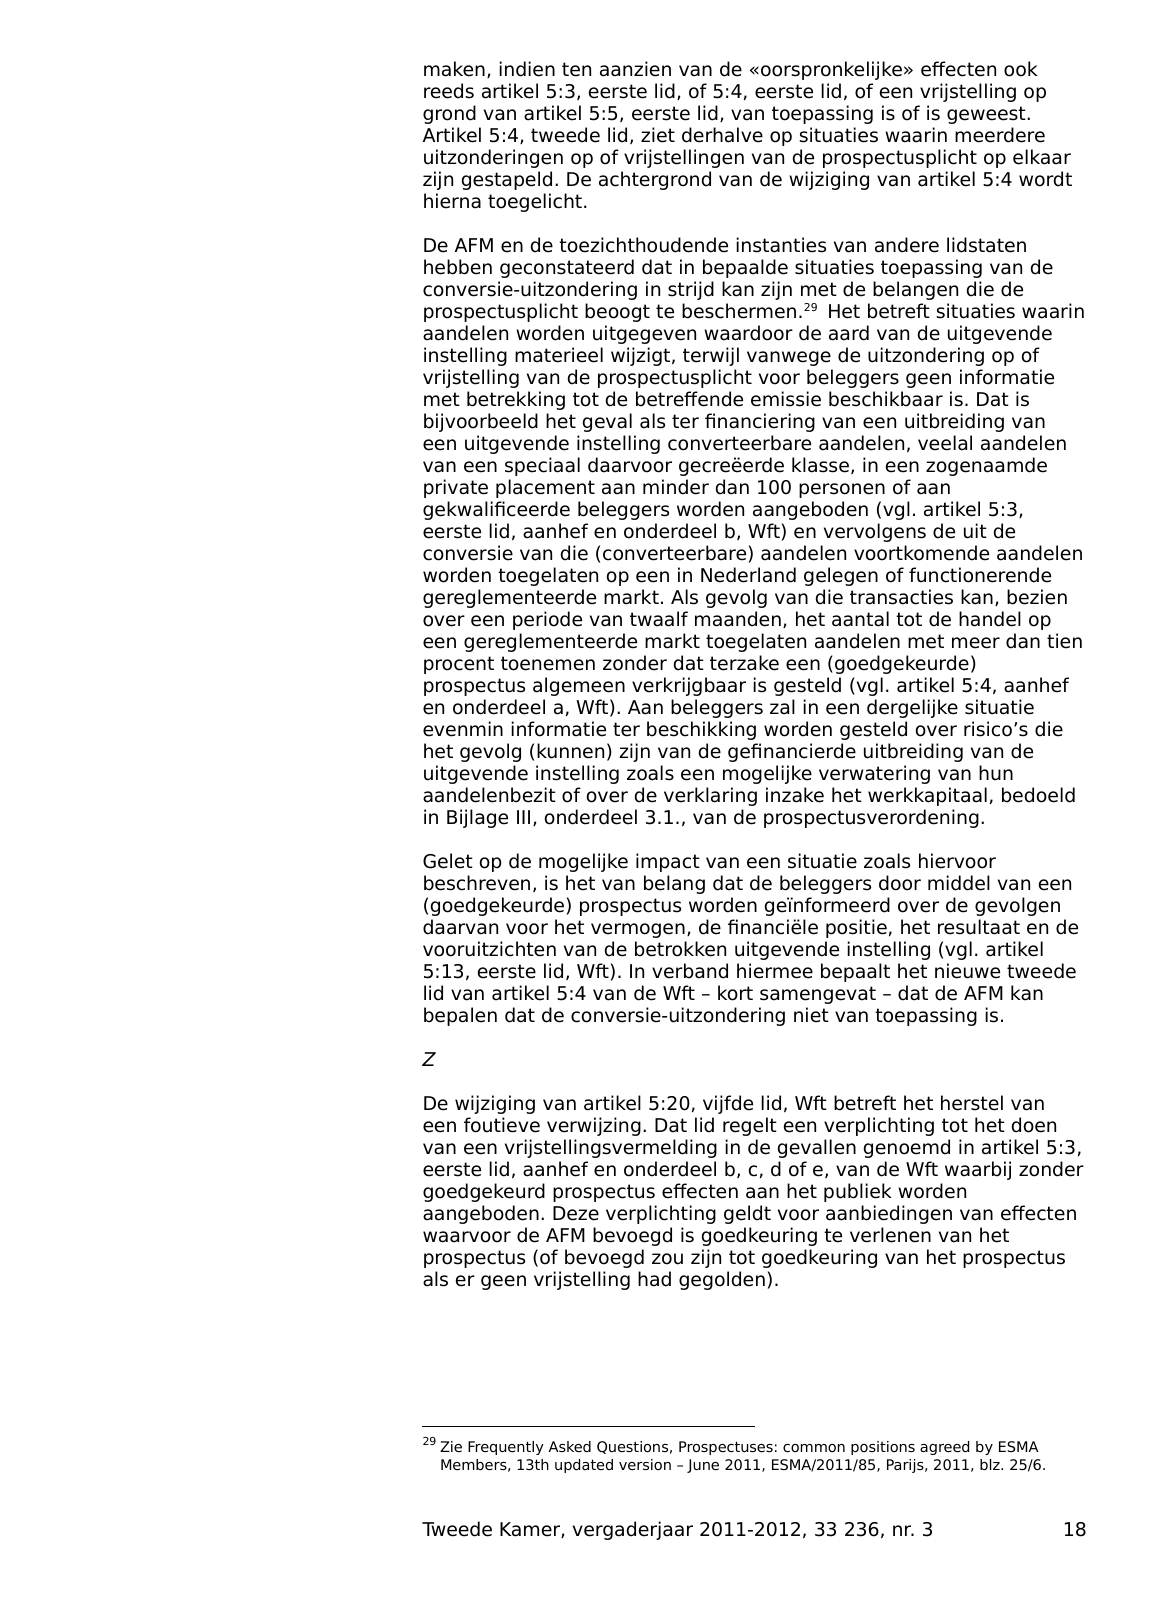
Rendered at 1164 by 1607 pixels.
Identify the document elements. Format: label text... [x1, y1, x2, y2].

text De wijziging van artikel 5:20, vijfde lid, Wft betreft het herstel van een foutieve verwijzing. Dat lid regelt een verplichting tot het doen van een vrijstellingsvermelding in de gevallen genoemd in artikel 5:3, eerste lid, aanhef en onderdeel b, c, d of e, van de Wft waarbij zonder goedgekeurd prospectus effecten aan het publiek worden aangeboden. Deze verplichting geldt voor aanbiedingen van effecten waarvoor de AFM bevoegd is goedkeuring te verlenen van het prospectus (of bevoegd zou zijn tot goedkeuring van het prospectus als er geen vrijstelling had gegolden). [422, 1093, 1087, 1291]
text Gelet op de mogelijke impact van een situatie zoals hiervoor beschreven, is het van belang dat de beleggers door middel van een (goedgekeurde) prospectus worden geïnformeerd over de gevolgen daarvan voor het vermogen, de financiële positie, het resultaat en de vooruitzichten van de betrokken uitgevende instelling (vgl. artikel 5:13, eerste lid, Wft). In verband hiermee bepaalt het nieuwe tweede lid van artikel 5:4 van de Wft – kort samengevat – dat de AFM kan bepalen dat de conversie-uitzondering niet van toepassing is. [422, 851, 1087, 1027]
text De AFM en de toezichthoudende instanties van andere lidstaten hebben geconstateerd dat in bepaalde situaties toepassing van de conversie-uitzondering in strijd kan zijn met de belangen die de prospectusplicht beoogt te beschermen. Het betreft situaties waarin aandelen worden uitgegeven waardoor de aard van de uitgevende instelling materieel wijzigt, terwijl vanwege de uitzondering op of vrijstelling van de prospectusplicht voor beleggers geen informatie met betrekking tot de betreffende emissie beschikbaar is. Dat is bijvoorbeeld het geval als ter financiering van een uitbreiding van een uitgevende instelling converteerbare aandelen, veelal aandelen van een speciaal daarvoor gecreëerde klasse, in een zogenaamde private placement aan minder dan 100 personen of aan gekwalificeerde beleggers worden aangeboden (vgl. artikel 5:3, eerste lid, aanhef en onderdeel b, Wft) en vervolgens de uit de conversie van die (converteerbare) aandelen voortkomende aandelen worden toegelaten op een in Nederland gelegen of functionerende gereglementeerde markt. Als gevolg van die transacties kan, bezien over een periode van twaalf maanden, het aantal tot de handel op een gereglementeerde markt toegelaten aandelen met meer dan tien procent toenemen zonder dat terzake een (goedgekeurde) prospectus algemeen verkrijgbaar is gesteld (vgl. artikel 5:4, aanhef en onderdeel a, Wft). Aan beleggers zal in een dergelijke situatie evenmin informatie ter beschikking worden gesteld over risico’s die het gevolg (kunnen) zijn van de gefinancierde uitbreiding van de uitgevende instelling zoals een mogelijke verwatering van hun aandelenbezit of over de verklaring inzake het werkkapitaal, bedoeld in Bijlage III, onderdeel 3.1., van de prospectusverordening. [422, 235, 1087, 828]
subtitle Z [422, 1049, 1087, 1071]
text maken, indien ten aanzien van de «oorspronkelijke» effecten ook reeds artikel 5:3, eerste lid, of 5:4, eerste lid, of een vrijstelling op grond van artikel 5:5, eerste lid, van toepassing is of is geweest. Artikel 5:4, tweede lid, ziet derhalve op situaties waarin meerdere uitzonderingen op of vrijstellingen van de prospectusplicht op elkaar zijn gestapeld. De achtergrond van de wijziging van artikel 5:4 wordt hierna toegelicht. [422, 59, 1087, 213]
text Zie Frequently Asked Questions, Prospectuses: common positions agreed by ESMA Members, 13th updated version – June 2011, ESMA/2011/85, Parijs, 2011, blz. 25/6. [422, 1435, 1087, 1474]
